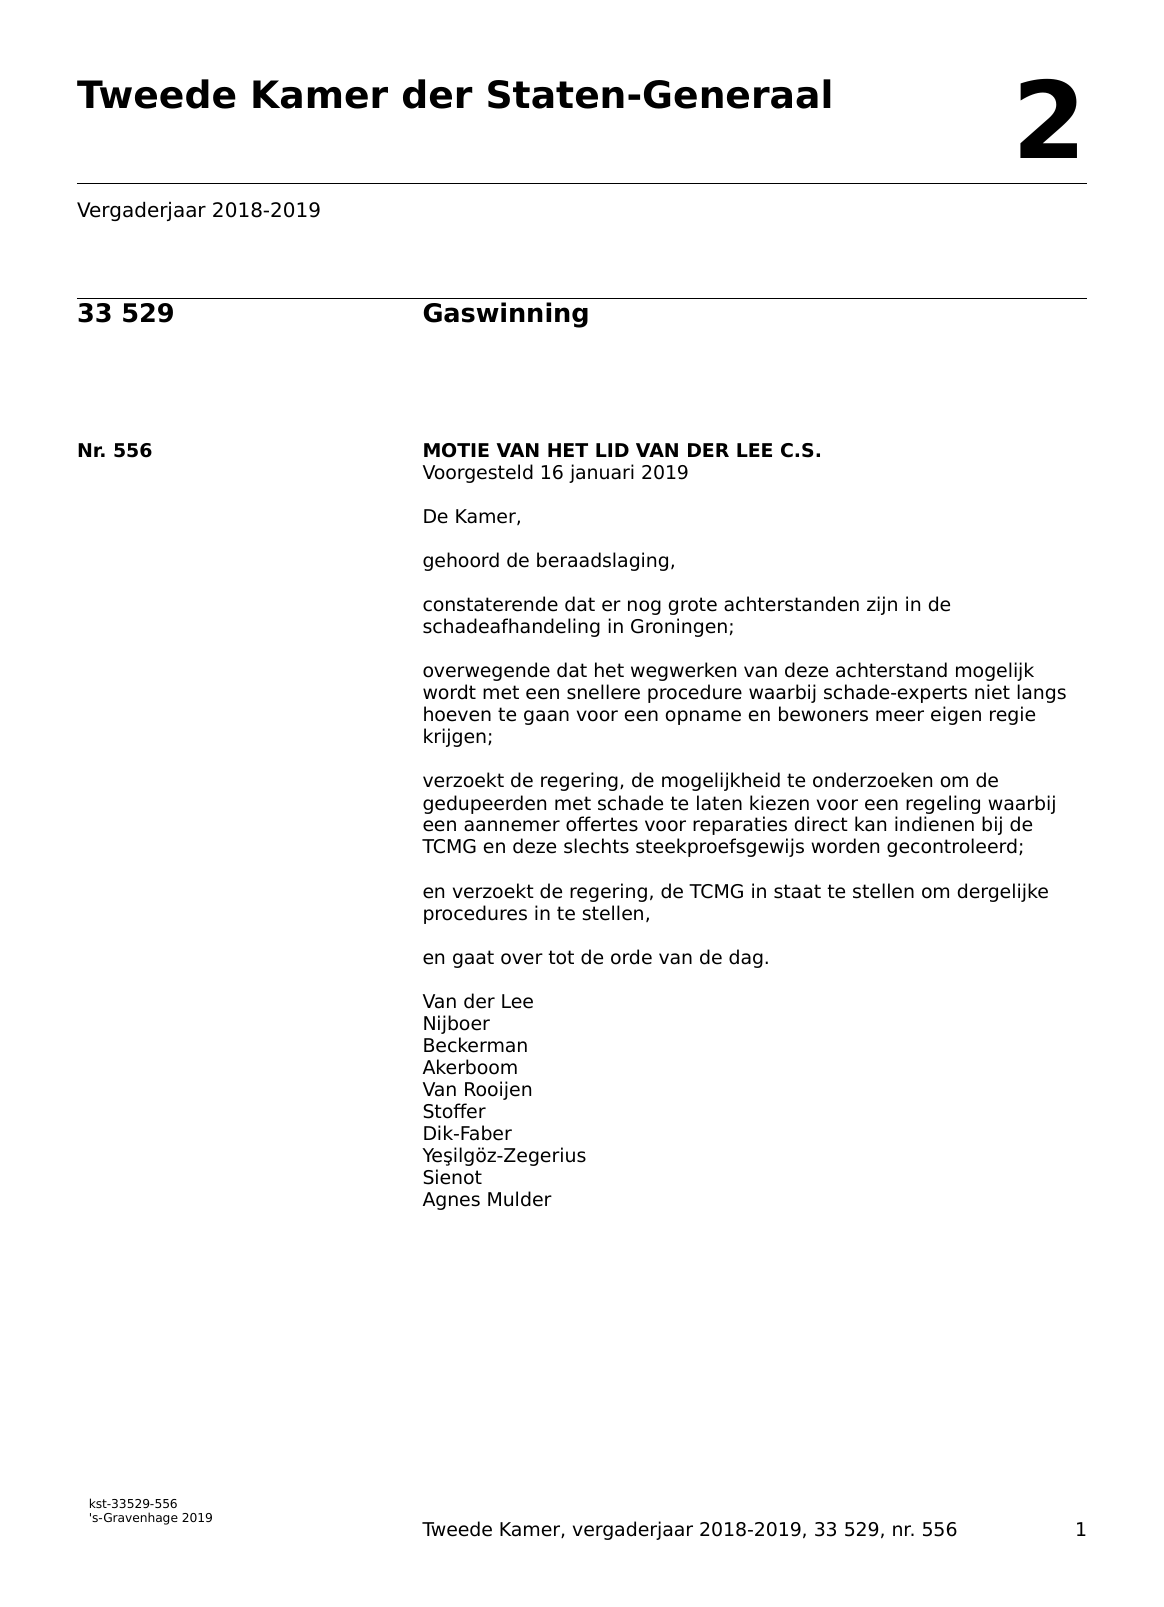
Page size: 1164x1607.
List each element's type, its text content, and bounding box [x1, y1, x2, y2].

text Stoffer [422, 1101, 1087, 1123]
text Akerboom [422, 1057, 1087, 1079]
table_header Tweede Kamer der Staten-Generaal [77, 59, 886, 183]
subtitle 33 529 Gaswinning [77, 299, 1087, 329]
text gehoord de beraadslaging, [422, 550, 1087, 572]
table_cell Vergaderjaar 2018-2019 [77, 184, 1087, 298]
text overwegende dat het wegwerken van deze achterstand mogelijk wordt met een snellere procedure waarbij schade-experts niet langs hoeven te gaan voor een opname en bewoners meer eigen regie krijgen; [422, 660, 1087, 748]
text en verzoekt de regering, de TCMG in staat te stellen om dergelijke procedures in te stellen, [422, 881, 1087, 924]
text Nijboer [422, 1013, 1087, 1035]
text Voorgesteld 16 januari 2019 [422, 462, 1087, 484]
text Dik-Faber [422, 1123, 1087, 1145]
text Beckerman [422, 1035, 1087, 1057]
subtitle Nr. 556 MOTIE VAN HET LID VAN DER LEE C.S. [77, 440, 1087, 462]
text Sienot [422, 1167, 1087, 1189]
text Agnes Mulder [422, 1189, 1087, 1211]
table_header 2 [886, 59, 1087, 183]
text en gaat over tot de orde van de dag. [422, 947, 1087, 969]
text verzoekt de regering, de mogelijkheid te onderzoeken om de gedupeerden met schade te laten kiezen voor een regeling waarbij een aannemer offertes voor reparaties direct kan indienen bij de TCMG en deze slechts steekproefsgewijs worden gecontroleerd; [422, 770, 1087, 858]
text 's-Gravenhage 2019 [88, 1511, 323, 1525]
text De Kamer, [422, 506, 1087, 528]
text Van der Lee [422, 991, 1087, 1013]
text kst-33529-556 [88, 1497, 323, 1511]
text Yeşilgöz-Zegerius [422, 1145, 1087, 1167]
text constaterende dat er nog grote achterstanden zijn in de schadeafhandeling in Groningen; [422, 594, 1087, 638]
text Van Rooijen [422, 1079, 1087, 1101]
